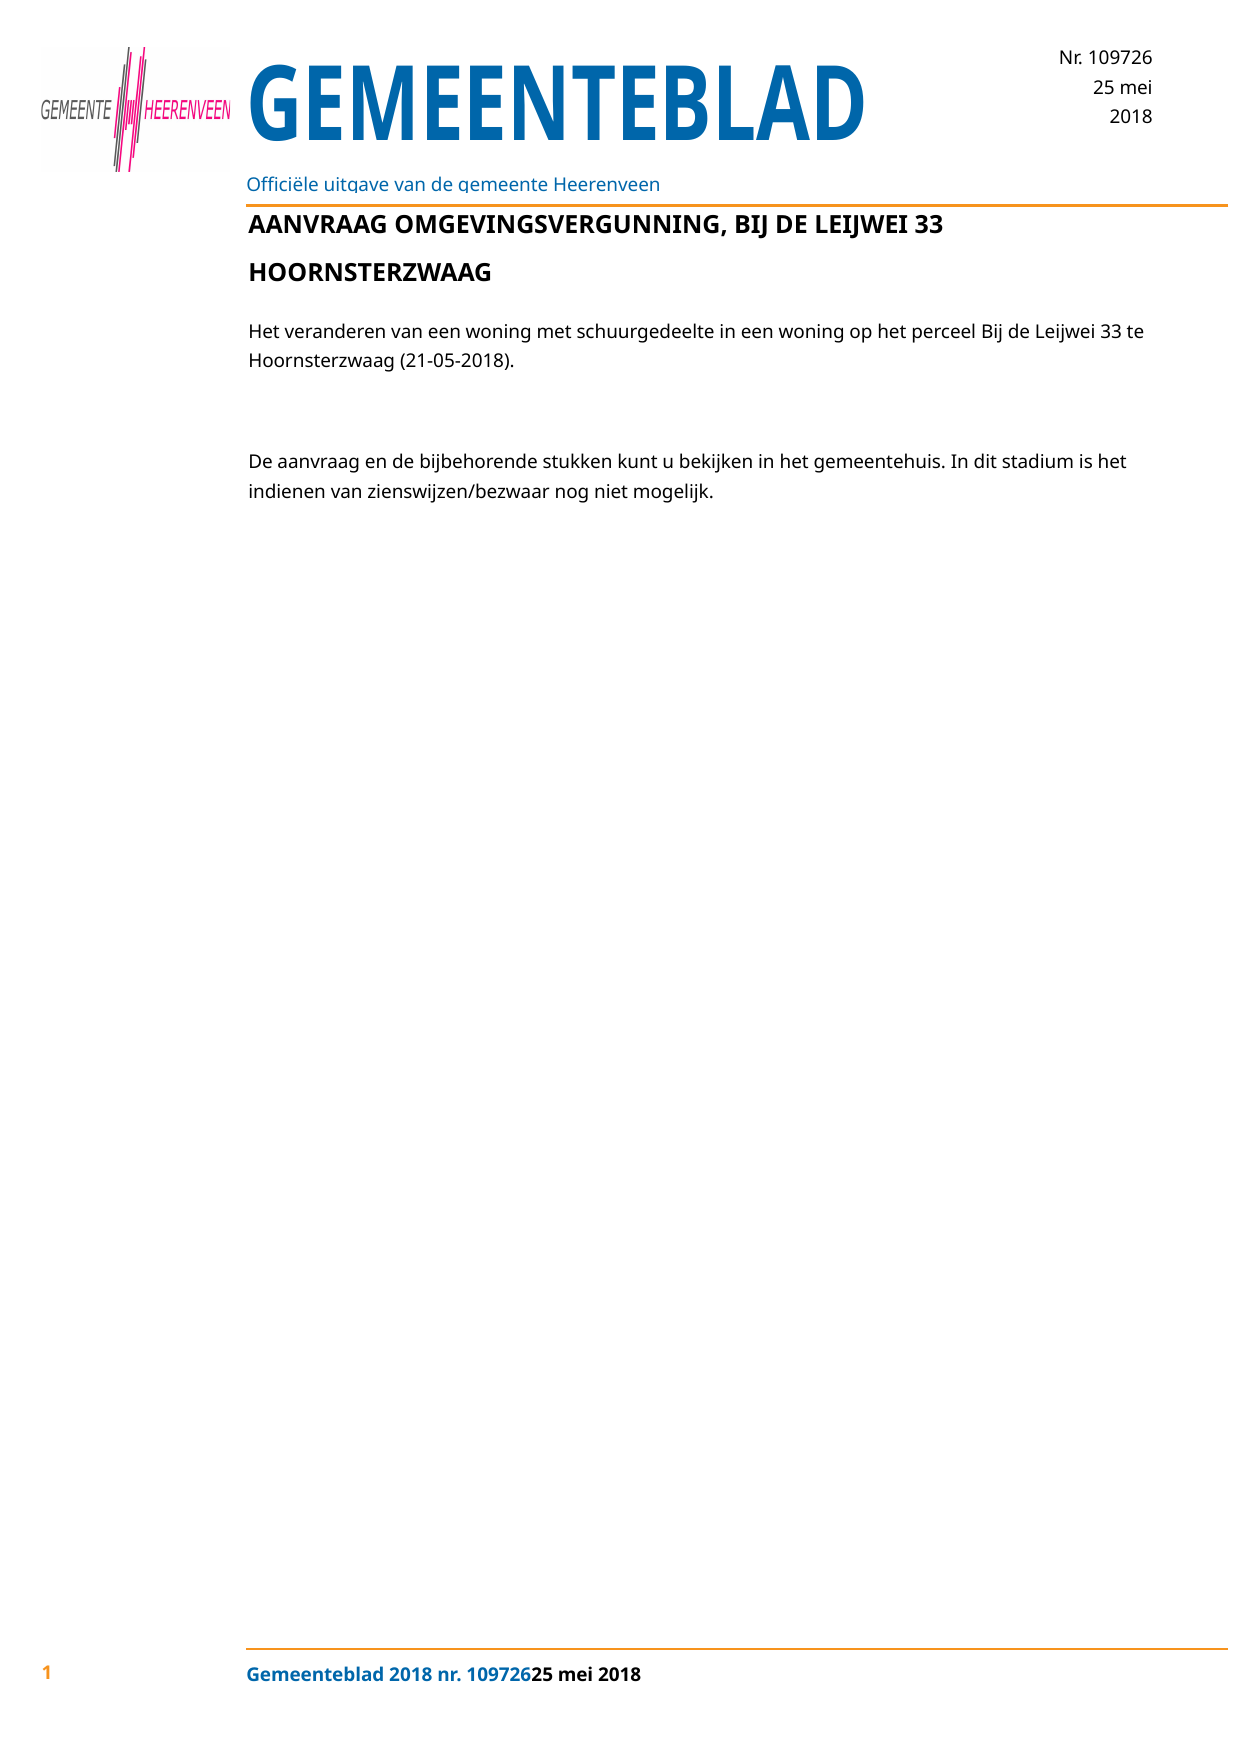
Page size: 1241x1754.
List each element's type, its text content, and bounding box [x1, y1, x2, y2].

text AANVRAAG OMGEVINGSVERGUNNING, BIJ DE LEIJWEI 33 HOORNSTERZWAAG [248, 207, 1152, 288]
text De aanvraag en de bijbehorende stukken kunt u bekijken in het gemeentehuis. In dit stadium is het indienen van zienswijzen/bezwaar nog niet mogelijk. [248, 448, 1152, 504]
picture [41, 47, 231, 172]
text Het veranderen van een woning met schuurgedeelte in een woning op het perceel Bij de Leijwei 33 te Hoornsterzwaag (21-05-2018). [248, 318, 1152, 373]
